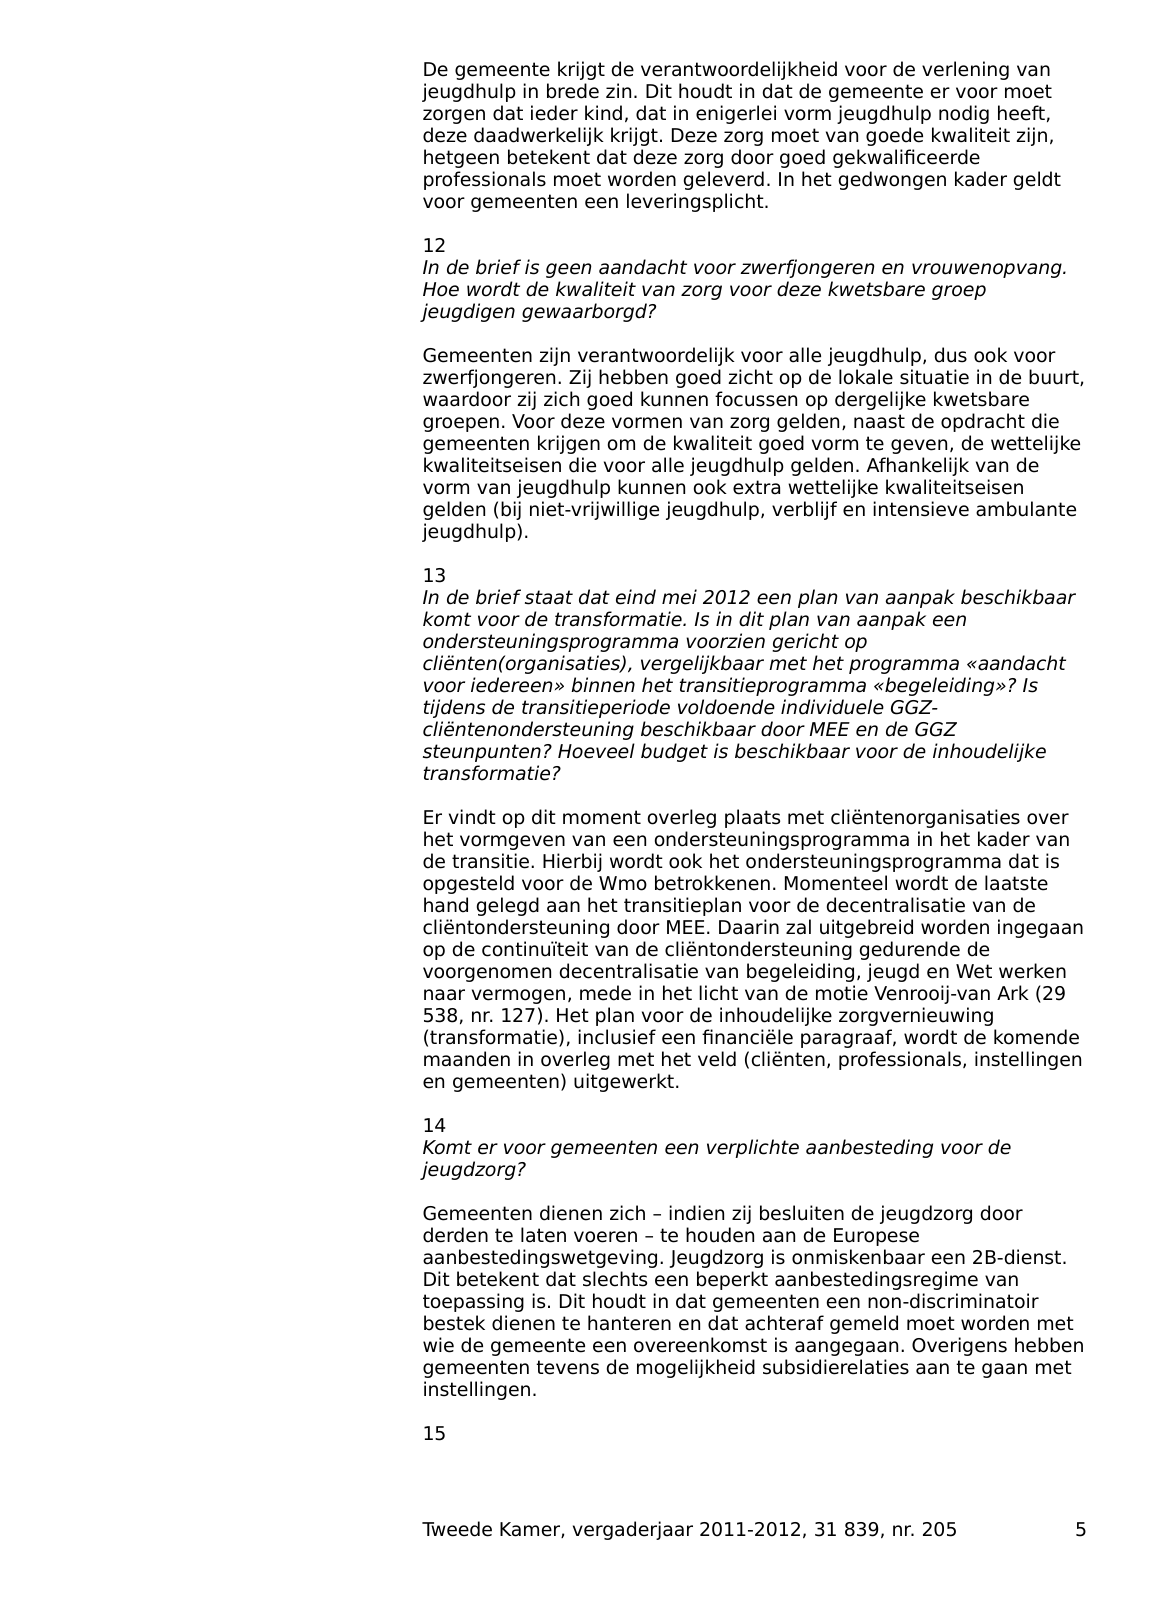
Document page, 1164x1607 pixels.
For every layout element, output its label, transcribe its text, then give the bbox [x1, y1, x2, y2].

text Gemeenten dienen zich – indien zij besluiten de jeugdzorg door derden te laten voeren – te houden aan de Europese aanbestedingswetgeving. Jeugdzorg is onmiskenbaar een 2B-dienst. Dit betekent dat slechts een beperkt aanbestedingsregime van toepassing is. Dit houdt in dat gemeenten een non-discriminatoir bestek dienen te hanteren en dat achteraf gemeld moet worden met wie de gemeente een overeenkomst is aangegaan. Overigens hebben gemeenten tevens de mogelijkheid subsidierelaties aan te gaan met instellingen. [422, 1203, 1087, 1401]
text De gemeente krijgt de verantwoordelijkheid voor de verlening van jeugdhulp in brede zin. Dit houdt in dat de gemeente er voor moet zorgen dat ieder kind, dat in enigerlei vorm jeugdhulp nodig heeft, deze daadwerkelijk krijgt. Deze zorg moet van goede kwaliteit zijn, hetgeen betekent dat deze zorg door goed gekwalificeerde professionals moet worden geleverd. In het gedwongen kader geldt voor gemeenten een leveringsplicht. [422, 59, 1087, 213]
text 14 [422, 1115, 1087, 1137]
text Gemeenten zijn verantwoordelijk voor alle jeugdhulp, dus ook voor zwerfjongeren. Zij hebben goed zicht op de lokale situatie in de buurt, waardoor zij zich goed kunnen focussen op dergelijke kwetsbare groepen. Voor deze vormen van zorg gelden, naast de opdracht die gemeenten krijgen om de kwaliteit goed vorm te geven, de wettelijke kwaliteitseisen die voor alle jeugdhulp gelden. Afhankelijk van de vorm van jeugdhulp kunnen ook extra wettelijke kwaliteitseisen gelden (bij niet-vrijwillige jeugdhulp, verblijf en intensieve ambulante jeugdhulp). [422, 345, 1087, 543]
text 15 [422, 1423, 1087, 1445]
text 12 [422, 235, 1087, 257]
text 13 [422, 565, 1087, 587]
text Komt er voor gemeenten een verplichte aanbesteding voor de jeugdzorg? [422, 1137, 1087, 1181]
text In de brief is geen aandacht voor zwerfjongeren en vrouwenopvang. Hoe wordt de kwaliteit van zorg voor deze kwetsbare groep jeugdigen gewaarborgd? [422, 257, 1087, 323]
text Er vindt op dit moment overleg plaats met cliëntenorganisaties over het vormgeven van een ondersteuningsprogramma in het kader van de transitie. Hierbij wordt ook het ondersteuningsprogramma dat is opgesteld voor de Wmo betrokkenen. Momenteel wordt de laatste hand gelegd aan het transitieplan voor de decentralisatie van de cliëntondersteuning door MEE. Daarin zal uitgebreid worden ingegaan op de continuïteit van de cliëntondersteuning gedurende de voorgenomen decentralisatie van begeleiding, jeugd en Wet werken naar vermogen, mede in het licht van de motie Venrooij-van Ark (29 538, nr. 127). Het plan voor de inhoudelijke zorgvernieuwing (transformatie), inclusief een financiële paragraaf, wordt de komende maanden in overleg met het veld (cliënten, professionals, instellingen en gemeenten) uitgewerkt. [422, 807, 1087, 1093]
text In de brief staat dat eind mei 2012 een plan van aanpak beschikbaar komt voor de transformatie. Is in dit plan van aanpak een ondersteuningsprogramma voorzien gericht op cliënten(organisaties), vergelijkbaar met het programma «aandacht voor iedereen» binnen het transitieprogramma «begeleiding»? Is tijdens de transitieperiode voldoende individuele GGZ-cliëntenondersteuning beschikbaar door MEE en de GGZ steunpunten? Hoeveel budget is beschikbaar voor de inhoudelijke transformatie? [422, 587, 1087, 785]
